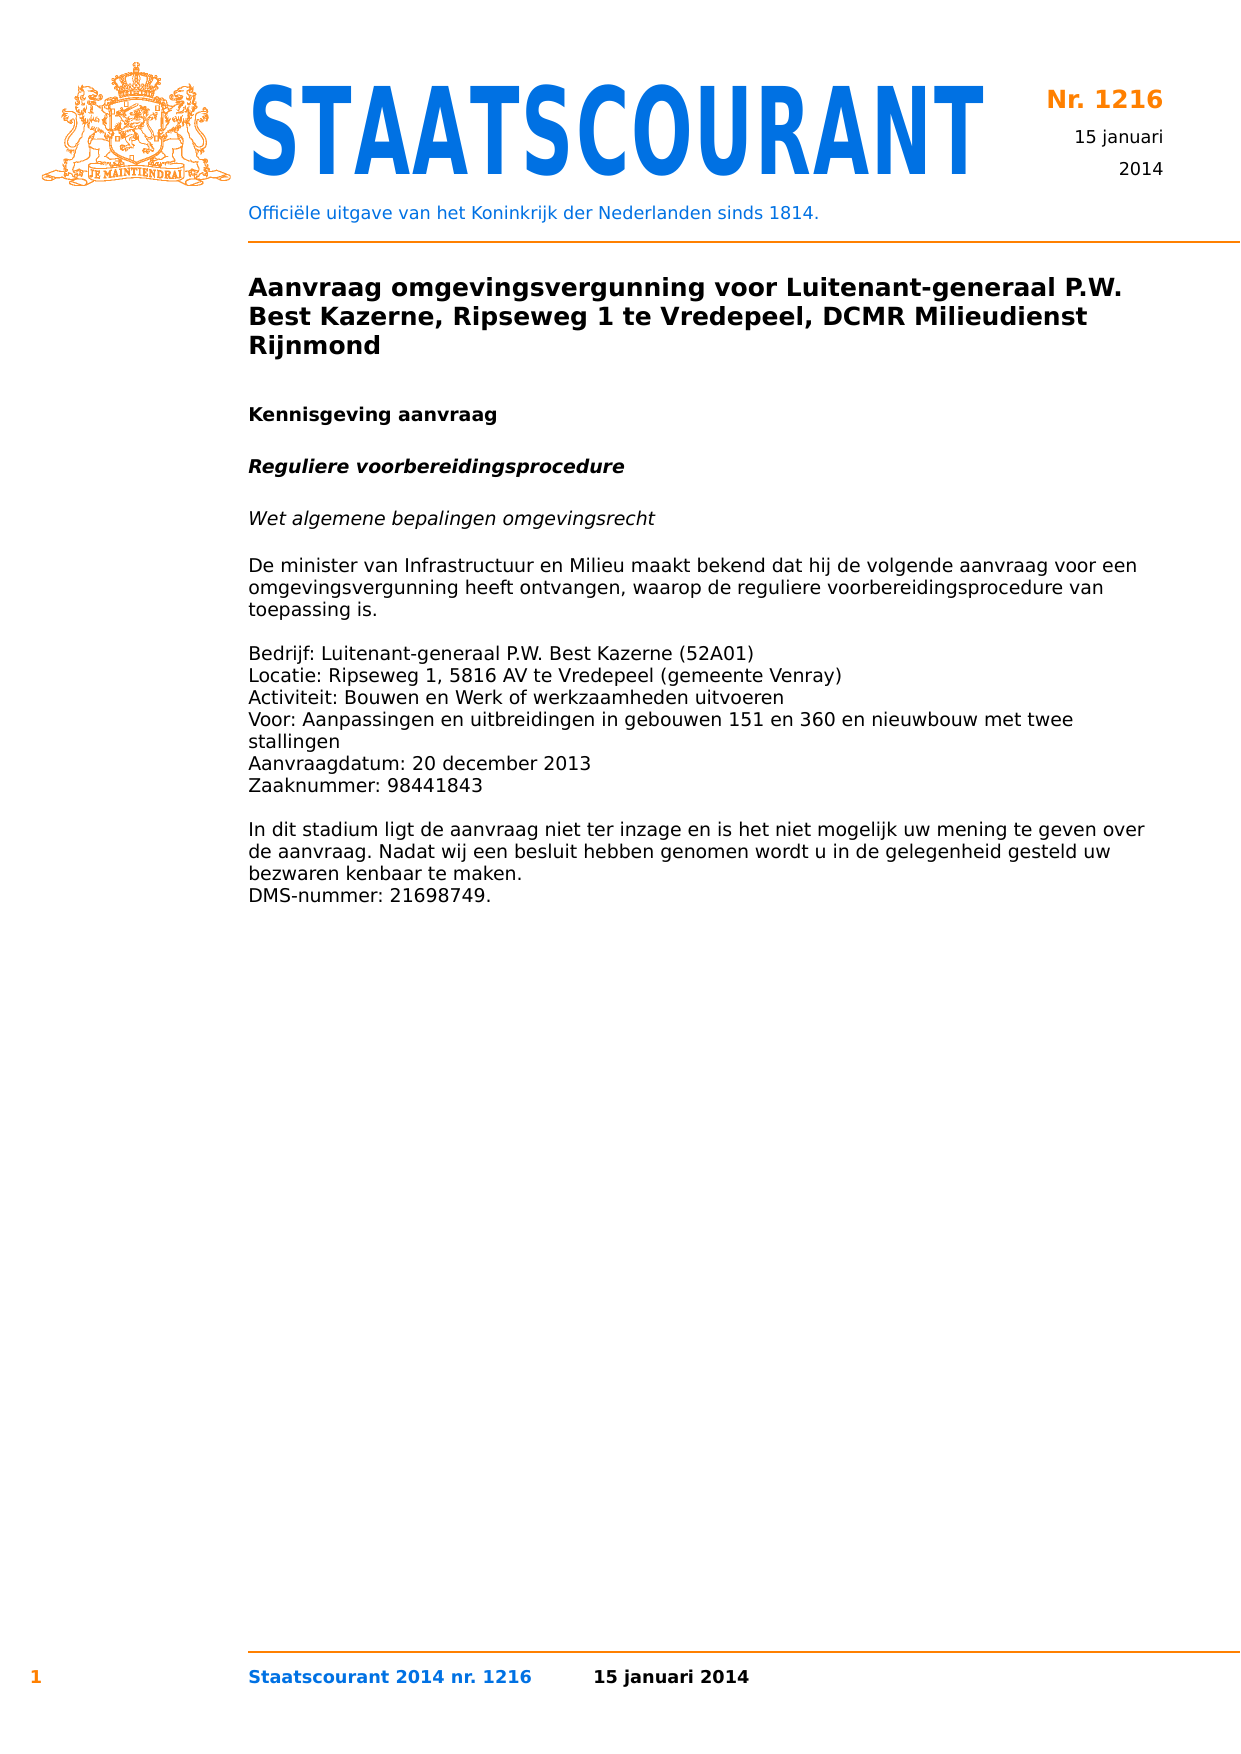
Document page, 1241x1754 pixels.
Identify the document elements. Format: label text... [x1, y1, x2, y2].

text Voor: Aanpassingen en uitbreidingen in gebouwen 151 en 360 en nieuwbouw met twee stallingen [248, 709, 1163, 753]
table_header STAATSCOURANT [248, 62, 998, 203]
subtitle Reguliere voorbereidingsprocedure [248, 456, 1163, 478]
text De minister van Infrastructuur en Milieu maakt bekend dat hij de volgende aanvraag voor een omgevingsvergunning heeft ontvangen, waarop de reguliere voorbereidingsprocedure van toepassing is. [248, 555, 1163, 621]
table_cell Officiële uitgave van het Koninkrijk der Nederlanden sinds 1814. [248, 203, 1240, 241]
subtitle Wet algemene bepalingen omgevingsrecht [248, 508, 1163, 530]
text DMS-nummer: 21698749. [248, 885, 1163, 907]
table_cell 15 januari [998, 121, 1240, 153]
text In dit stadium ligt de aanvraag niet ter inzage en is het niet mogelijk uw mening te geven over de aanvraag. Nadat wij een besluit hebben genomen wordt u in de gelegenheid gesteld uw bezwaren kenbaar te maken. [248, 819, 1163, 885]
subtitle Kennisgeving aanvraag [248, 404, 1163, 426]
table_header Nr. 1216 [998, 62, 1240, 121]
text Zaaknummer: 98441843 [248, 775, 1163, 797]
table_cell 2014 [998, 153, 1240, 203]
text Bedrijf: Luitenant-generaal P.W. Best Kazerne (52A01) [248, 643, 1163, 665]
subtitle Aanvraag omgevingsvergunning voor Luitenant-generaal P.W. Best Kazerne, Ripseweg 1 te Vredepeel, DCMR Milieudienst Rijnmond [248, 273, 1163, 361]
text Aanvraagdatum: 20 december 2013 [248, 753, 1163, 775]
text Activiteit: Bouwen en Werk of werkzaamheden uitvoeren [248, 687, 1163, 709]
table_header [25, 62, 248, 241]
text Locatie: Ripseweg 1, 5816 AV te Vredepeel (gemeente Venray) [248, 665, 1163, 687]
picture [41, 62, 231, 186]
